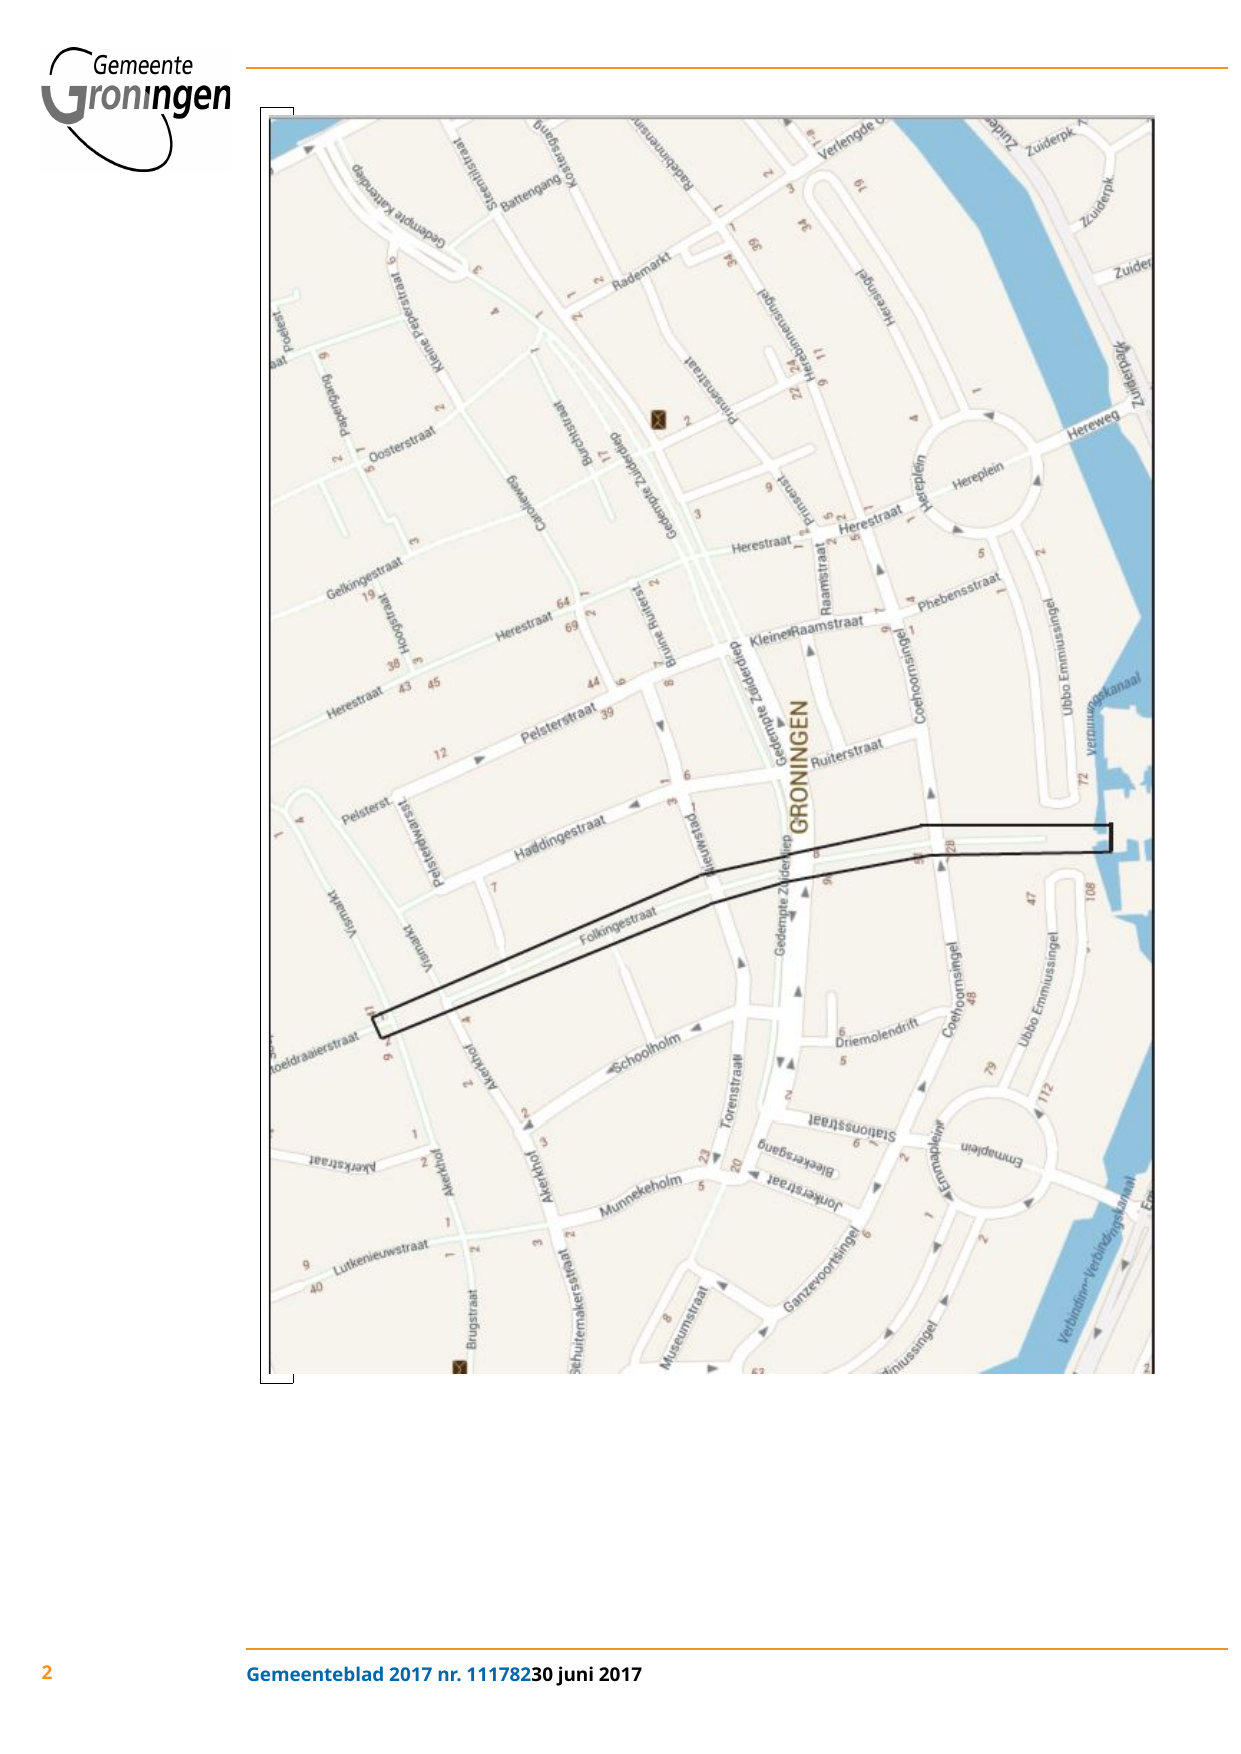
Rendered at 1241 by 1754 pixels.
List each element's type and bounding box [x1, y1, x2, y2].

picture [41, 47, 231, 172]
picture [268, 115, 1155, 1374]
